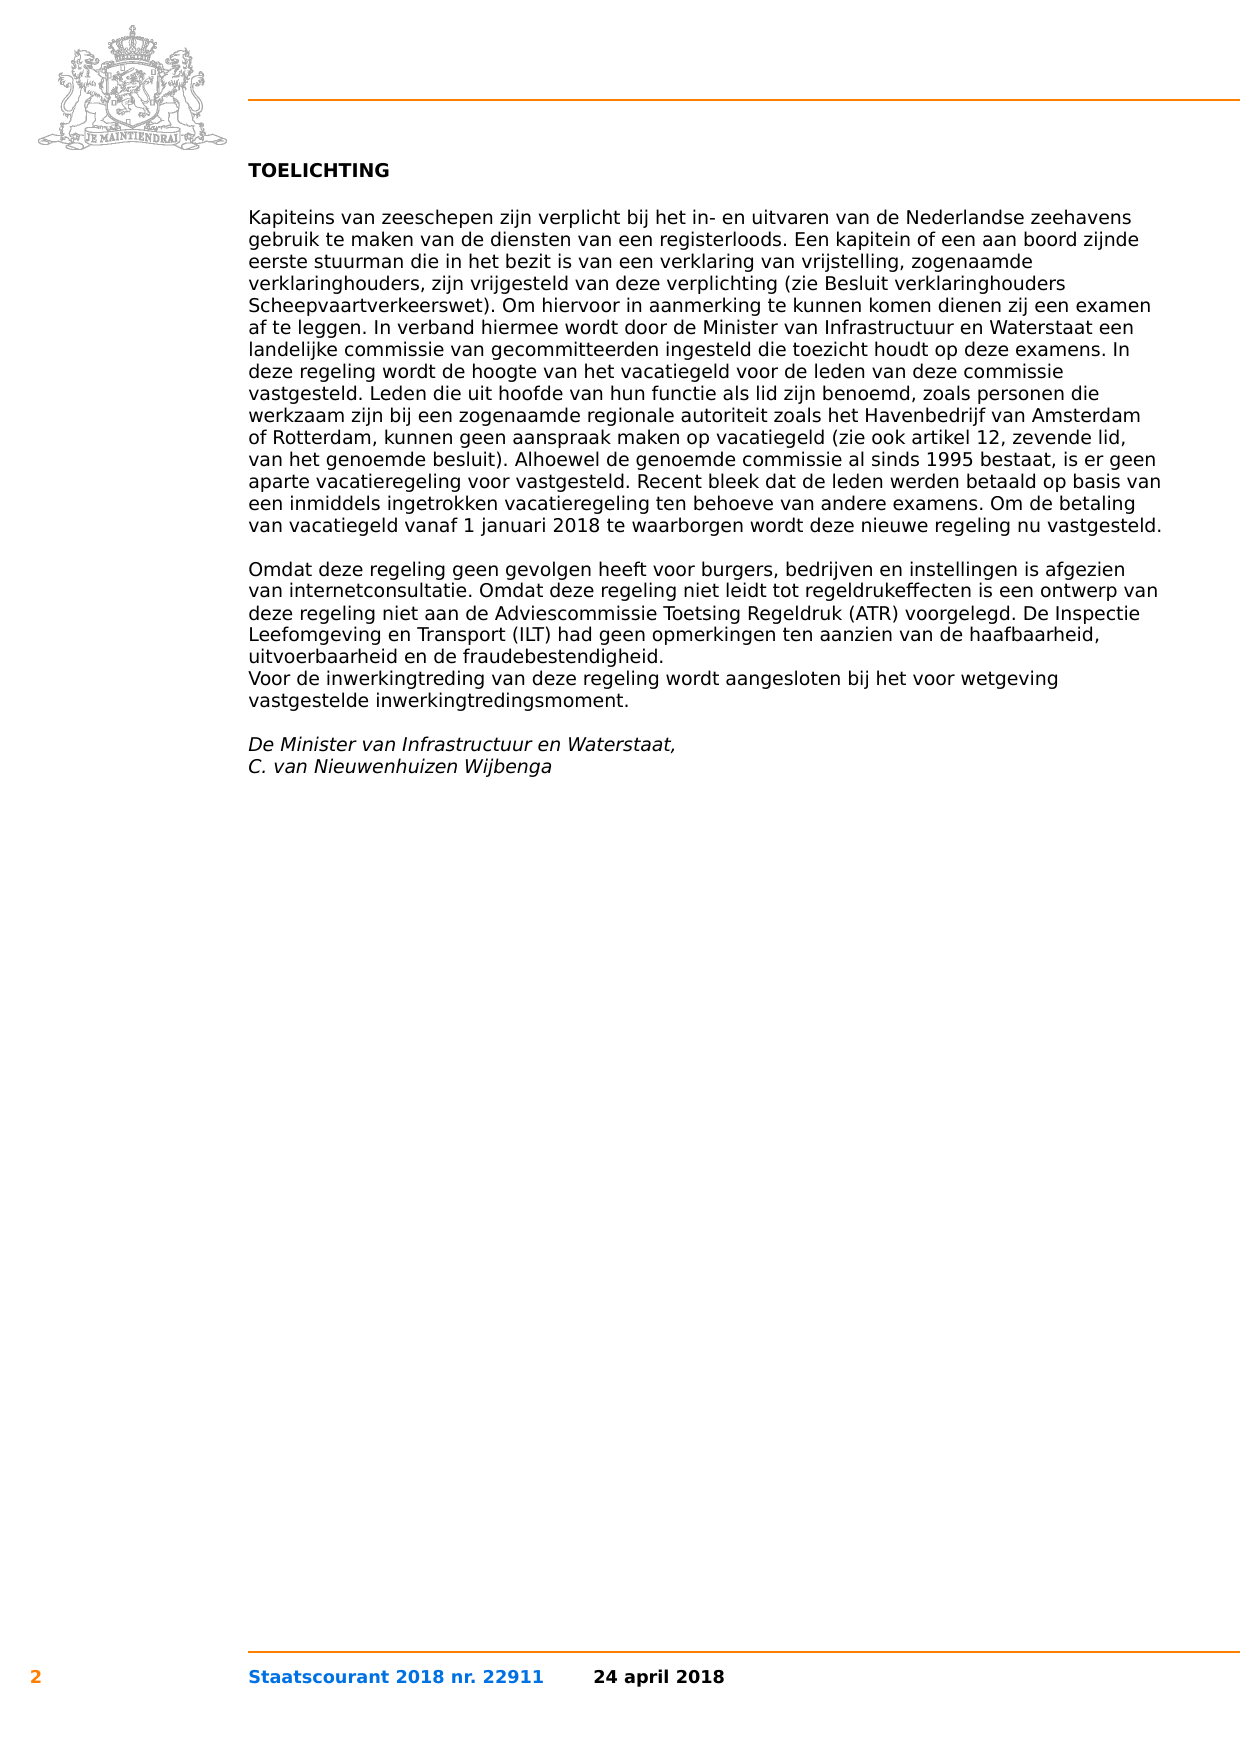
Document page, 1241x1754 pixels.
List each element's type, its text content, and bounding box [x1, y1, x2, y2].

text Omdat deze regeling geen gevolgen heeft voor burgers, bedrijven en instellingen is afgezien van internetconsultatie. Omdat deze regeling niet leidt tot regeldrukeffecten is een ontwerp van deze regeling niet aan de Adviescommissie Toetsing Regeldruk (ATR) voorgelegd. De Inspectie Leefomgeving en Transport (ILT) had geen opmerkingen ten aanzien van de haafbaarheid, uitvoerbaarheid en de fraudebestendigheid. [248, 558, 1163, 668]
text De Minister van Infrastructuur en Waterstaat, C. van Nieuwenhuizen Wijbenga [248, 734, 1163, 778]
subtitle TOELICHTING [248, 160, 1163, 182]
picture [38, 25, 227, 150]
text Kapiteins van zeeschepen zijn verplicht bij het in- en uitvaren van de Nederlandse zeehavens gebruik te maken van de diensten van een registerloods. Een kapitein of een aan boord zijnde eerste stuurman die in het bezit is van een verklaring van vrijstelling, zogenaamde verklaringhouders, zijn vrijgesteld van deze verplichting (zie Besluit verklaringhouders Scheepvaartverkeerswet). Om hiervoor in aanmerking te kunnen komen dienen zij een examen af te leggen. In verband hiermee wordt door de Minister van Infrastructuur en Waterstaat een landelijke commissie van gecommitteerden ingesteld die toezicht houdt op deze examens. In deze regeling wordt de hoogte van het vacatiegeld voor de leden van deze commissie vastgesteld. Leden die uit hoofde van hun functie als lid zijn benoemd, zoals personen die werkzaam zijn bij een zogenaamde regionale autoriteit zoals het Havenbedrijf van Amsterdam of Rotterdam, kunnen geen aanspraak maken op vacatiegeld (zie ook artikel 12, zevende lid, van het genoemde besluit). Alhoewel de genoemde commissie al sinds 1995 bestaat, is er geen aparte vacatieregeling voor vastgesteld. Recent bleek dat de leden werden betaald op basis van een inmiddels ingetrokken vacatieregeling ten behoeve van andere examens. Om de betaling van vacatiegeld vanaf 1 januari 2018 te waarborgen wordt deze nieuwe regeling nu vastgesteld. [248, 207, 1163, 537]
text Voor de inwerkingtreding van deze regeling wordt aangesloten bij het voor wetgeving vastgestelde inwerkingtredingsmoment. [248, 668, 1163, 712]
